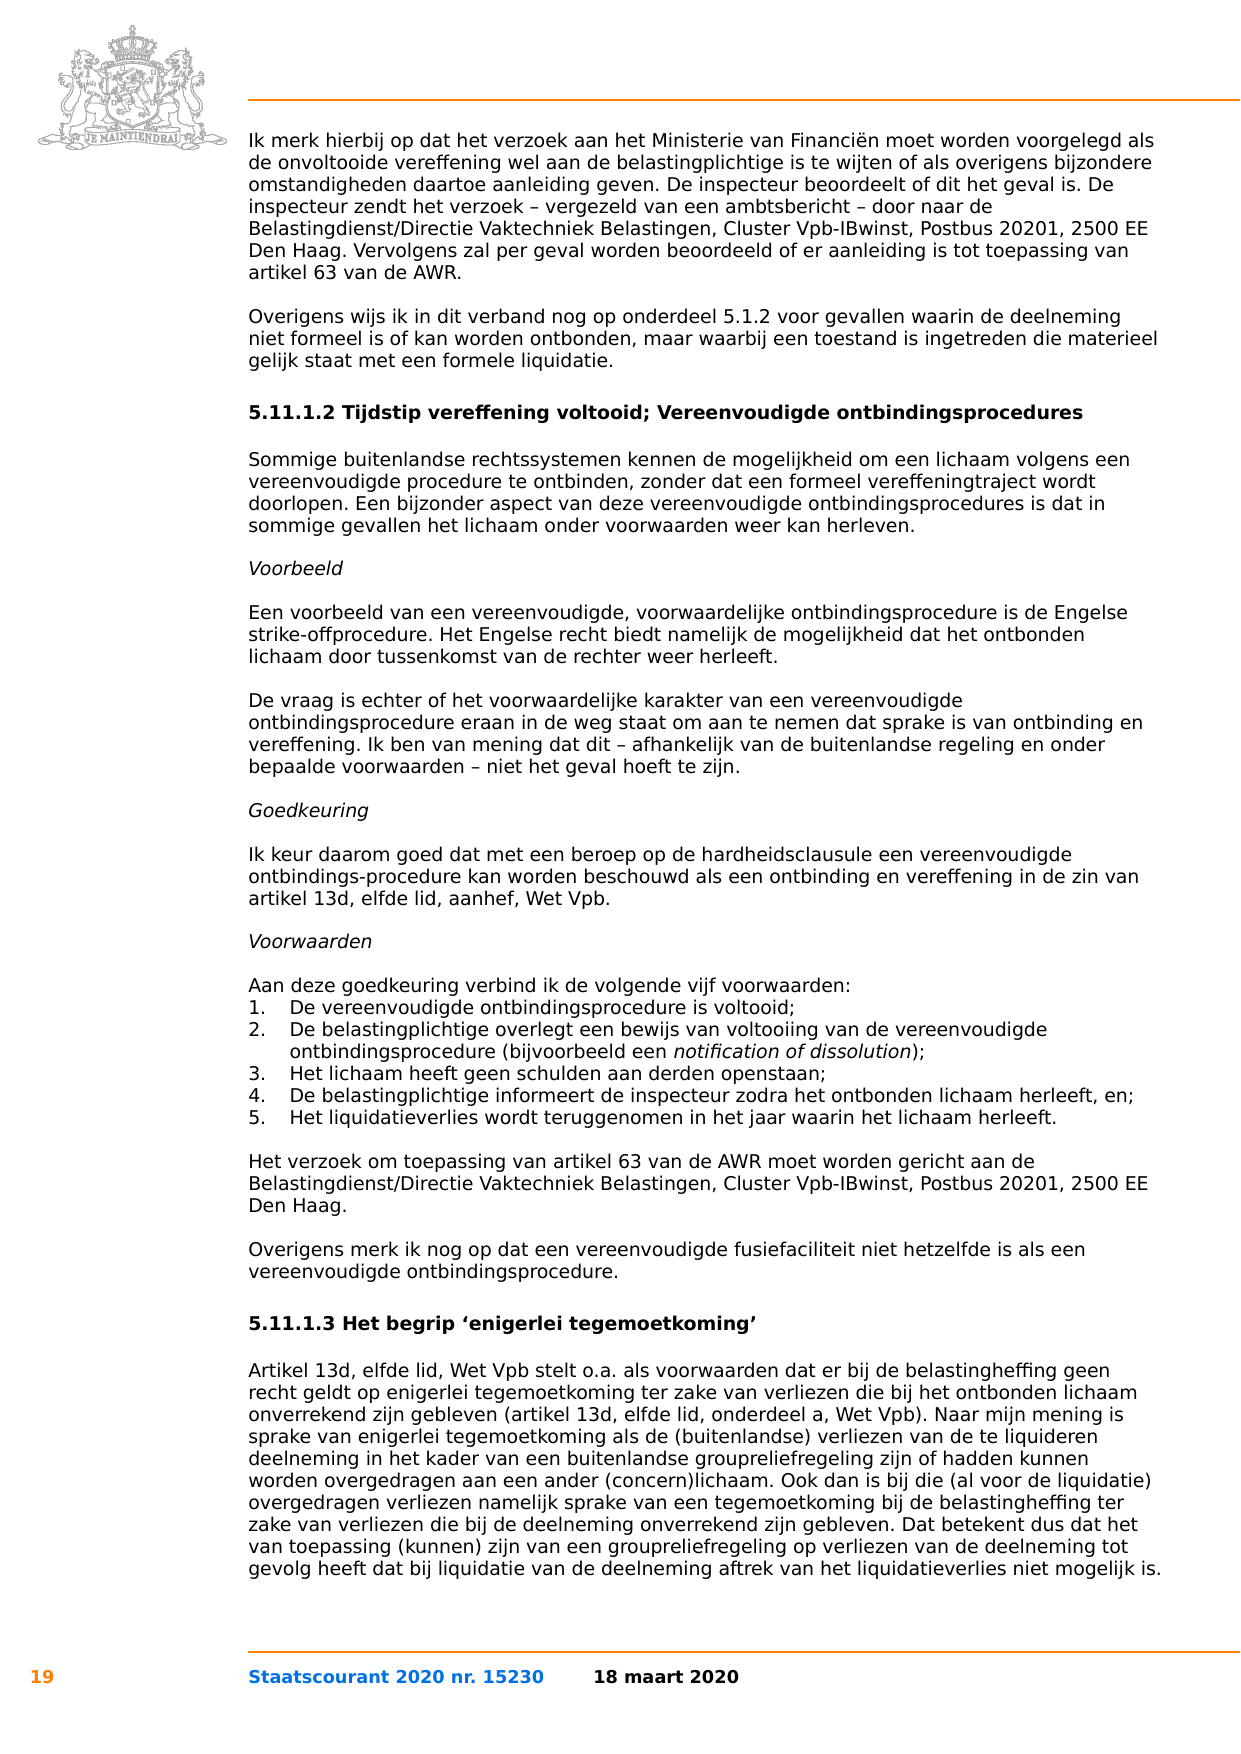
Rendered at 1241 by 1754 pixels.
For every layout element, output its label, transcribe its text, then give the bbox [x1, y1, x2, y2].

text Sommige buitenlandse rechtssystemen kennen de mogelijkheid om een lichaam volgens een vereenvoudigde procedure te ontbinden, zonder dat een formeel vereffeningtraject wordt doorlopen. Een bijzonder aspect van deze vereenvoudigde ontbindingsprocedures is dat in sommige gevallen het lichaam onder voorwaarden weer kan herleven. [248, 448, 1163, 536]
text Het verzoek om toepassing van artikel 63 van de AWR moet worden gericht aan de Belastingdienst/Directie Vaktechniek Belastingen, Cluster Vpb-IBwinst, Postbus 20201, 2500 EE Den Haag. [248, 1151, 1163, 1217]
subtitle Voorbeeld [248, 558, 1163, 580]
text Overigens merk ik nog op dat een vereenvoudigde fusiefaciliteit niet hetzelfde is als een vereenvoudigde ontbindingsprocedure. [248, 1239, 1163, 1283]
text 5. Het liquidatieverlies wordt teruggenomen in het jaar waarin het lichaam herleeft. [248, 1107, 1163, 1129]
text 4. De belastingplichtige informeert de inspecteur zodra het ontbonden lichaam herleeft, en; [248, 1085, 1163, 1107]
text Overigens wijs ik in dit verband nog op onderdeel 5.1.2 voor gevallen waarin de deelneming niet formeel is of kan worden ontbonden, maar waarbij een toestand is ingetreden die materieel gelijk staat met een formele liquidatie. [248, 306, 1163, 372]
subtitle Goedkeuring [248, 800, 1163, 822]
text Artikel 13d, elfde lid, Wet Vpb stelt o.a. als voorwaarden dat er bij de belastingheffing geen recht geldt op enigerlei tegemoetkoming ter zake van verliezen die bij het ontbonden lichaam onverrekend zijn gebleven (artikel 13d, elfde lid, onderdeel a, Wet Vpb). Naar mijn mening is sprake van enigerlei tegemoetkoming als de (buitenlandse) verliezen van de te liquideren deelneming in het kader van een buitenlandse groupreliefregeling zijn of hadden kunnen worden overgedragen aan een ander (concern)lichaam. Ook dan is bij die (al voor de liquidatie) overgedragen verliezen namelijk sprake van een tegemoetkoming bij de belastingheffing ter zake van verliezen die bij de deelneming onverrekend zijn gebleven. Dat betekent dus dat het van toepassing (kunnen) zijn van een groupreliefregeling op verliezen van de deelneming tot gevolg heeft dat bij liquidatie van de deelneming aftrek van het liquidatieverlies niet mogelijk is. [248, 1360, 1163, 1579]
text Ik keur daarom goed dat met een beroep op de hardheidsclausule een vereenvoudigde ontbindings-procedure kan worden beschouwd als een ontbinding en vereffening in de zin van artikel 13d, elfde lid, aanhef, Wet Vpb. [248, 844, 1163, 909]
text Ik merk hierbij op dat het verzoek aan het Ministerie van Financiën moet worden voorgelegd als de onvoltooide vereffening wel aan de belastingplichtige is te wijten of als overigens bijzondere omstandigheden daartoe aanleiding geven. De inspecteur beoordeelt of dit het geval is. De inspecteur zendt het verzoek – vergezeld van een ambtsbericht – door naar de Belastingdienst/Directie Vaktechniek Belastingen, Cluster Vpb-IBwinst, Postbus 20201, 2500 EE Den Haag. Vervolgens zal per geval worden beoordeeld of er aanleiding is tot toepassing van artikel 63 van de AWR. [248, 130, 1163, 284]
text 3. Het lichaam heeft geen schulden aan derden openstaan; [248, 1063, 1163, 1085]
subtitle 5.11.1.2 Tijdstip vereffening voltooid; Vereenvoudigde ontbindingsprocedures [248, 402, 1163, 423]
picture [38, 25, 227, 150]
text Aan deze goedkeuring verbind ik de volgende vijf voorwaarden: [248, 975, 1163, 997]
text 1. De vereenvoudigde ontbindingsprocedure is voltooid; [248, 997, 1163, 1019]
text De vraag is echter of het voorwaardelijke karakter van een vereenvoudigde ontbindingsprocedure eraan in de weg staat om aan te nemen dat sprake is van ontbinding en vereffening. Ik ben van mening dat dit – afhankelijk van de buitenlandse regeling en onder bepaalde voorwaarden – niet het geval hoeft te zijn. [248, 690, 1163, 778]
subtitle 5.11.1.3 Het begrip ‘enigerlei tegemoetkoming’ [248, 1313, 1163, 1335]
text Een voorbeeld van een vereenvoudigde, voorwaardelijke ontbindingsprocedure is de Engelse strike-offprocedure. Het Engelse recht biedt namelijk de mogelijkheid dat het ontbonden lichaam door tussenkomst van de rechter weer herleeft. [248, 602, 1163, 668]
subtitle Voorwaarden [248, 931, 1163, 953]
text 2. De belastingplichtige overlegt een bewijs van voltooiing van de vereenvoudigde ontbindingsprocedure (bijvoorbeeld een notification of dissolution); [248, 1019, 1163, 1063]
